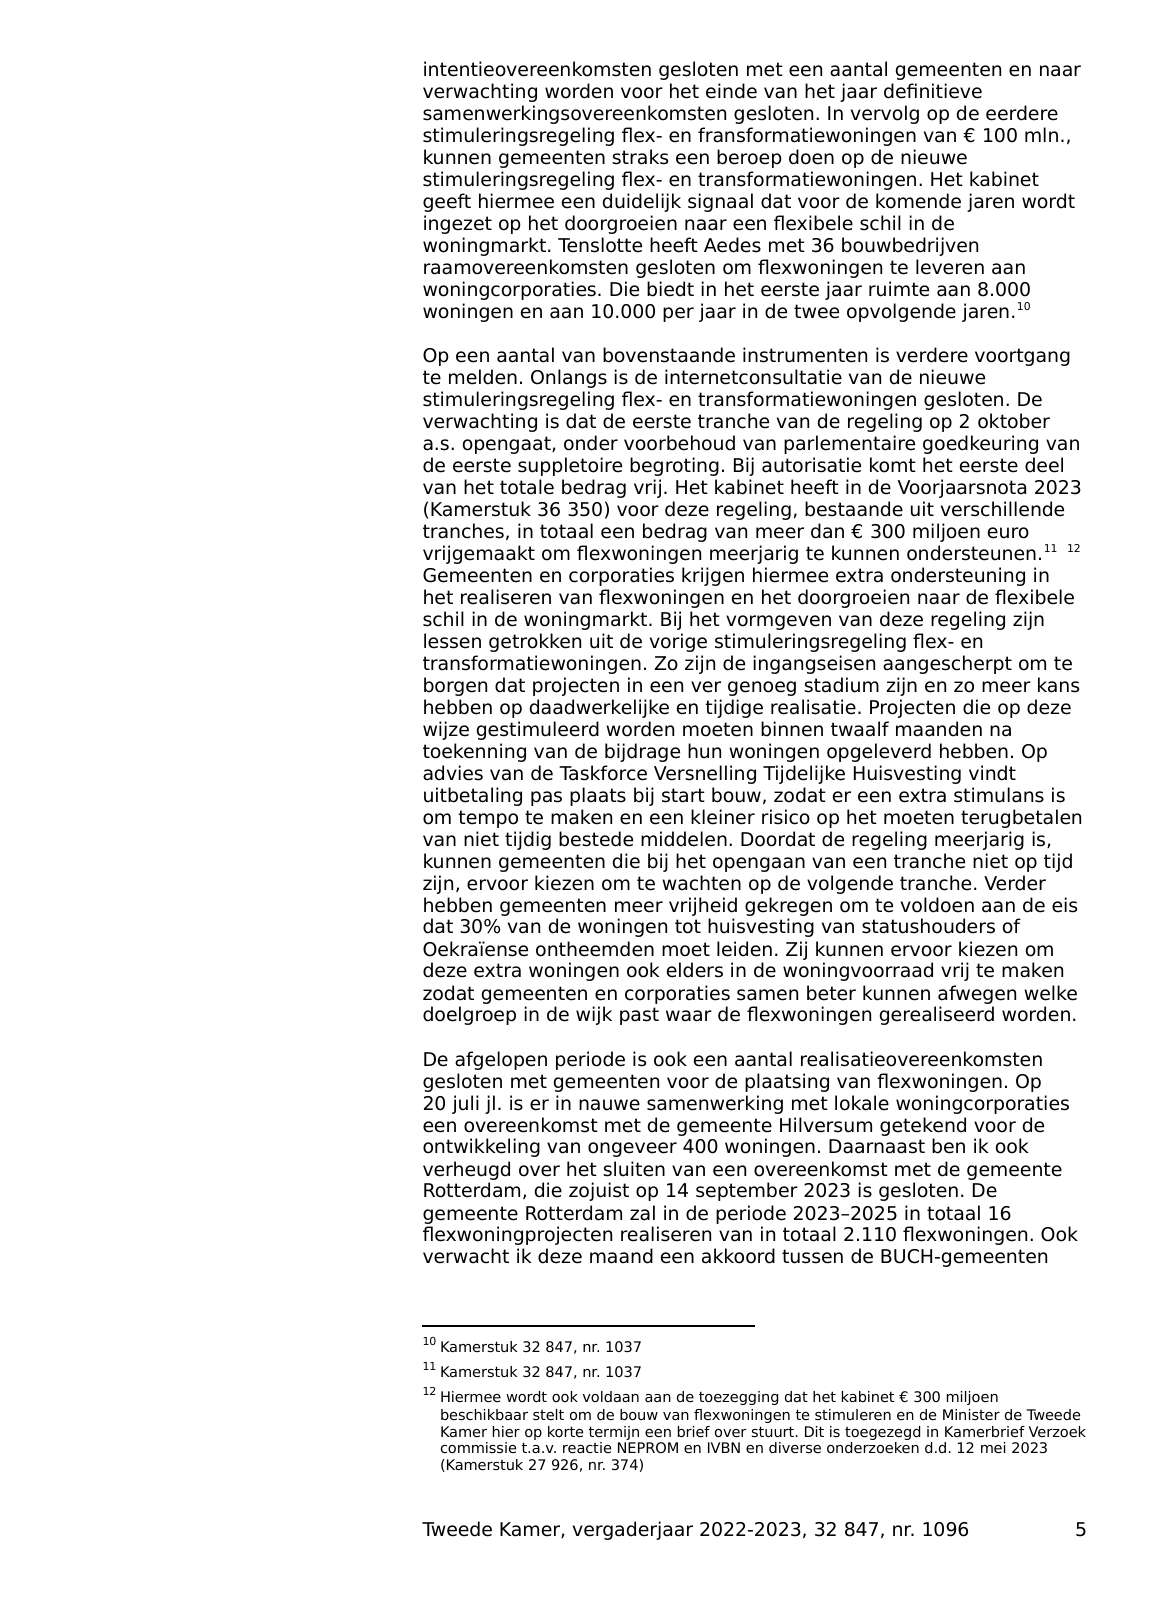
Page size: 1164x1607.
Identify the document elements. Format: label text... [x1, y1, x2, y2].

text intentieovereenkomsten gesloten met een aantal gemeenten en naar verwachting worden voor het einde van het jaar definitieve samenwerkingsovereenkomsten gesloten. In vervolg op de eerdere stimuleringsregeling flex- en fransformatiewoningen van € 100 mln., kunnen gemeenten straks een beroep doen op de nieuwe stimuleringsregeling flex- en transformatiewoningen. Het kabinet geeft hiermee een duidelijk signaal dat voor de komende jaren wordt ingezet op het doorgroeien naar een flexibele schil in de woningmarkt. Tenslotte heeft Aedes met 36 bouwbedrijven raamovereenkomsten gesloten om flexwoningen te leveren aan woningcorporaties. Die biedt in het eerste jaar ruimte aan 8.000 woningen en aan 10.000 per jaar in de twee opvolgende jaren. [422, 59, 1087, 323]
text De afgelopen periode is ook een aantal realisatieovereenkomsten gesloten met gemeenten voor de plaatsing van flexwoningen. Op 20 juli jl. is er in nauwe samenwerking met lokale woningcorporaties een overeenkomst met de gemeente Hilversum getekend voor de ontwikkeling van ongeveer 400 woningen. Daarnaast ben ik ook verheugd over het sluiten van een overeenkomst met de gemeente Rotterdam, die zojuist op 14 september 2023 is gesloten. De gemeente Rotterdam zal in de periode 2023–2025 in totaal 16 flexwoningprojecten realiseren van in totaal 2.110 flexwoningen. Ook verwacht ik deze maand een akkoord tussen de BUCH-gemeenten [422, 1048, 1087, 1268]
text Hiermee wordt ook voldaan aan de toezegging dat het kabinet € 300 miljoen beschikbaar stelt om de bouw van flexwoningen te stimuleren en de Minister de Tweede Kamer hier op korte termijn een brief over stuurt. Dit is toegezegd in Kamerbrief Verzoek commissie t.a.v. reactie NEPROM en IVBN en diverse onderzoeken d.d. 12 mei 2023 (Kamerstuk 27 926, nr. 374) [422, 1385, 1087, 1474]
text Op een aantal van bovenstaande instrumenten is verdere voortgang te melden. Onlangs is de internetconsultatie van de nieuwe stimuleringsregeling flex- en transformatiewoningen gesloten. De verwachting is dat de eerste tranche van de regeling op 2 oktober a.s. opengaat, onder voorbehoud van parlementaire goedkeuring van de eerste suppletoire begroting. Bij autorisatie komt het eerste deel van het totale bedrag vrij. Het kabinet heeft in de Voorjaarsnota 2023 (Kamerstuk 36 350) voor deze regeling, bestaande uit verschillende tranches, in totaal een bedrag van meer dan € 300 miljoen euro vrijgemaakt om flexwoningen meerjarig te kunnen ondersteunen. Gemeenten en corporaties krijgen hiermee extra ondersteuning in het realiseren van flexwoningen en het doorgroeien naar de flexibele schil in de woningmarkt. Bij het vormgeven van deze regeling zijn lessen getrokken uit de vorige stimuleringsregeling flex- en transformatiewoningen. Zo zijn de ingangseisen aangescherpt om te borgen dat projecten in een ver genoeg stadium zijn en zo meer kans hebben op daadwerkelijke en tijdige realisatie. Projecten die op deze wijze gestimuleerd worden moeten binnen twaalf maanden na toekenning van de bijdrage hun woningen opgeleverd hebben. Op advies van de Taskforce Versnelling Tijdelijke Huisvesting vindt uitbetaling pas plaats bij start bouw, zodat er een extra stimulans is om tempo te maken en een kleiner risico op het moeten terugbetalen van niet tijdig bestede middelen. Doordat de regeling meerjarig is, kunnen gemeenten die bij het opengaan van een tranche niet op tijd zijn, ervoor kiezen om te wachten op de volgende tranche. Verder hebben gemeenten meer vrijheid gekregen om te voldoen aan de eis dat 30% van de woningen tot huisvesting van statushouders of Oekraïense ontheemden moet leiden. Zij kunnen ervoor kiezen om deze extra woningen ook elders in de woningvoorraad vrij te maken zodat gemeenten en corporaties samen beter kunnen afwegen welke doelgroep in de wijk past waar de flexwoningen gerealiseerd worden. [422, 345, 1087, 1026]
text Kamerstuk 32 847, nr. 1037 [422, 1335, 1087, 1357]
text Kamerstuk 32 847, nr. 1037 [422, 1360, 1087, 1382]
